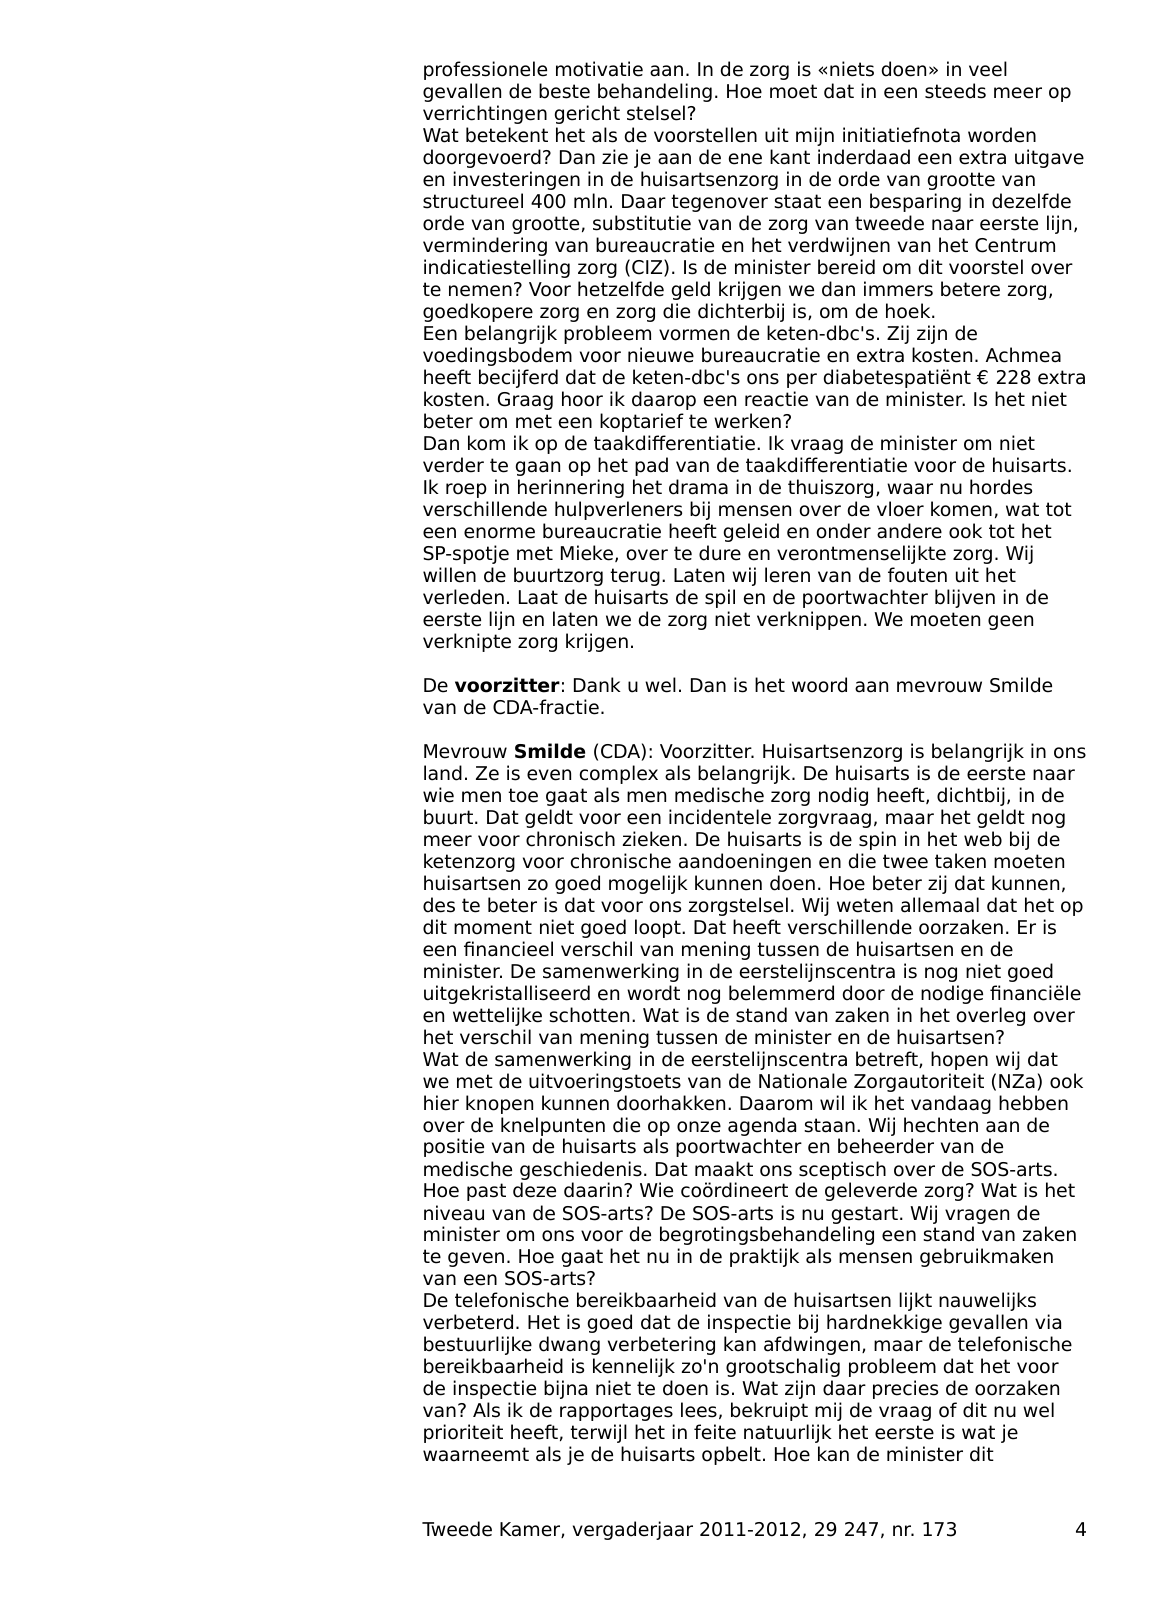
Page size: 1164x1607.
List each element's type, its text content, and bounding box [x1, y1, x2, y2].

text professionele motivatie aan. In de zorg is «niets doen» in veel gevallen de beste behandeling. Hoe moet dat in een steeds meer op verrichtingen gericht stelsel? [422, 59, 1087, 125]
text Dan kom ik op de taakdifferentiatie. Ik vraag de minister om niet verder te gaan op het pad van de taakdifferentiatie voor de huisarts. Ik roep in herinnering het drama in de thuiszorg, waar nu hordes verschillende hulpverleners bij mensen over de vloer komen, wat tot een enorme bureaucratie heeft geleid en onder andere ook tot het SP-spotje met Mieke, over te dure en verontmenselijkte zorg. Wij willen de buurtzorg terug. Laten wij leren van de fouten uit het verleden. Laat de huisarts de spil en de poortwachter blijven in de eerste lijn en laten we de zorg niet verknippen. We moeten geen verknipte zorg krijgen. [422, 433, 1087, 652]
text Een belangrijk probleem vormen de keten-dbc's. Zij zijn de voedingsbodem voor nieuwe bureaucratie en extra kosten. Achmea heeft becijferd dat de keten-dbc's ons per diabetespatiënt € 228 extra kosten. Graag hoor ik daarop een reactie van de minister. Is het niet beter om met een koptarief te werken? [422, 323, 1087, 433]
text Wat betekent het als de voorstellen uit mijn initiatiefnota worden doorgevoerd? Dan zie je aan de ene kant inderdaad een extra uitgave en investeringen in de huisartsenzorg in de orde van grootte van structureel 400 mln. Daar tegenover staat een besparing in dezelfde orde van grootte, substitutie van de zorg van tweede naar eerste lijn, vermindering van bureaucratie en het verdwijnen van het Centrum indicatiestelling zorg (CIZ). Is de minister bereid om dit voorstel over te nemen? Voor hetzelfde geld krijgen we dan immers betere zorg, goedkopere zorg en zorg die dichterbij is, om de hoek. [422, 125, 1087, 323]
text De telefonische bereikbaarheid van de huisartsen lijkt nauwelijks verbeterd. Het is goed dat de inspectie bij hardnekkige gevallen via bestuurlijke dwang verbetering kan afdwingen, maar de telefonische bereikbaarheid is kennelijk zo'n grootschalig probleem dat het voor de inspectie bijna niet te doen is. Wat zijn daar precies de oorzaken van? Als ik de rapportages lees, bekruipt mij de vraag of dit nu wel prioriteit heeft, terwijl het in feite natuurlijk het eerste is wat je waarneemt als je de huisarts opbelt. Hoe kan de minister dit [422, 1290, 1087, 1466]
text Wat de samenwerking in de eerstelijnscentra betreft, hopen wij dat we met de uitvoeringstoets van de Nationale Zorgautoriteit (NZa) ook hier knopen kunnen doorhakken. Daarom wil ik het vandaag hebben over de knelpunten die op onze agenda staan. Wij hechten aan de positie van de huisarts als poortwachter en beheerder van de medische geschiedenis. Dat maakt ons sceptisch over de SOS-arts. Hoe past deze daarin? Wie coördineert de geleverde zorg? Wat is het niveau van de SOS-arts? De SOS-arts is nu gestart. Wij vragen de minister om ons voor de begrotingsbehandeling een stand van zaken te geven. Hoe gaat het nu in de praktijk als mensen gebruikmaken van een SOS-arts? [422, 1048, 1087, 1290]
text De voorzitter: Dank u wel. Dan is het woord aan mevrouw Smilde van de CDA-fractie. [422, 675, 1087, 719]
text Mevrouw Smilde (CDA): Voorzitter. Huisartsenzorg is belangrijk in ons land. Ze is even complex als belangrijk. De huisarts is de eerste naar wie men toe gaat als men medische zorg nodig heeft, dichtbij, in de buurt. Dat geldt voor een incidentele zorgvraag, maar het geldt nog meer voor chronisch zieken. De huisarts is de spin in het web bij de ketenzorg voor chronische aandoeningen en die twee taken moeten huisartsen zo goed mogelijk kunnen doen. Hoe beter zij dat kunnen, des te beter is dat voor ons zorgstelsel. Wij weten allemaal dat het op dit moment niet goed loopt. Dat heeft verschillende oorzaken. Er is een financieel verschil van mening tussen de huisartsen en de minister. De samenwerking in de eerstelijnscentra is nog niet goed uitgekristalliseerd en wordt nog belemmerd door de nodige financiële en wettelijke schotten. Wat is de stand van zaken in het overleg over het verschil van mening tussen de minister en de huisartsen? [422, 741, 1087, 1048]
